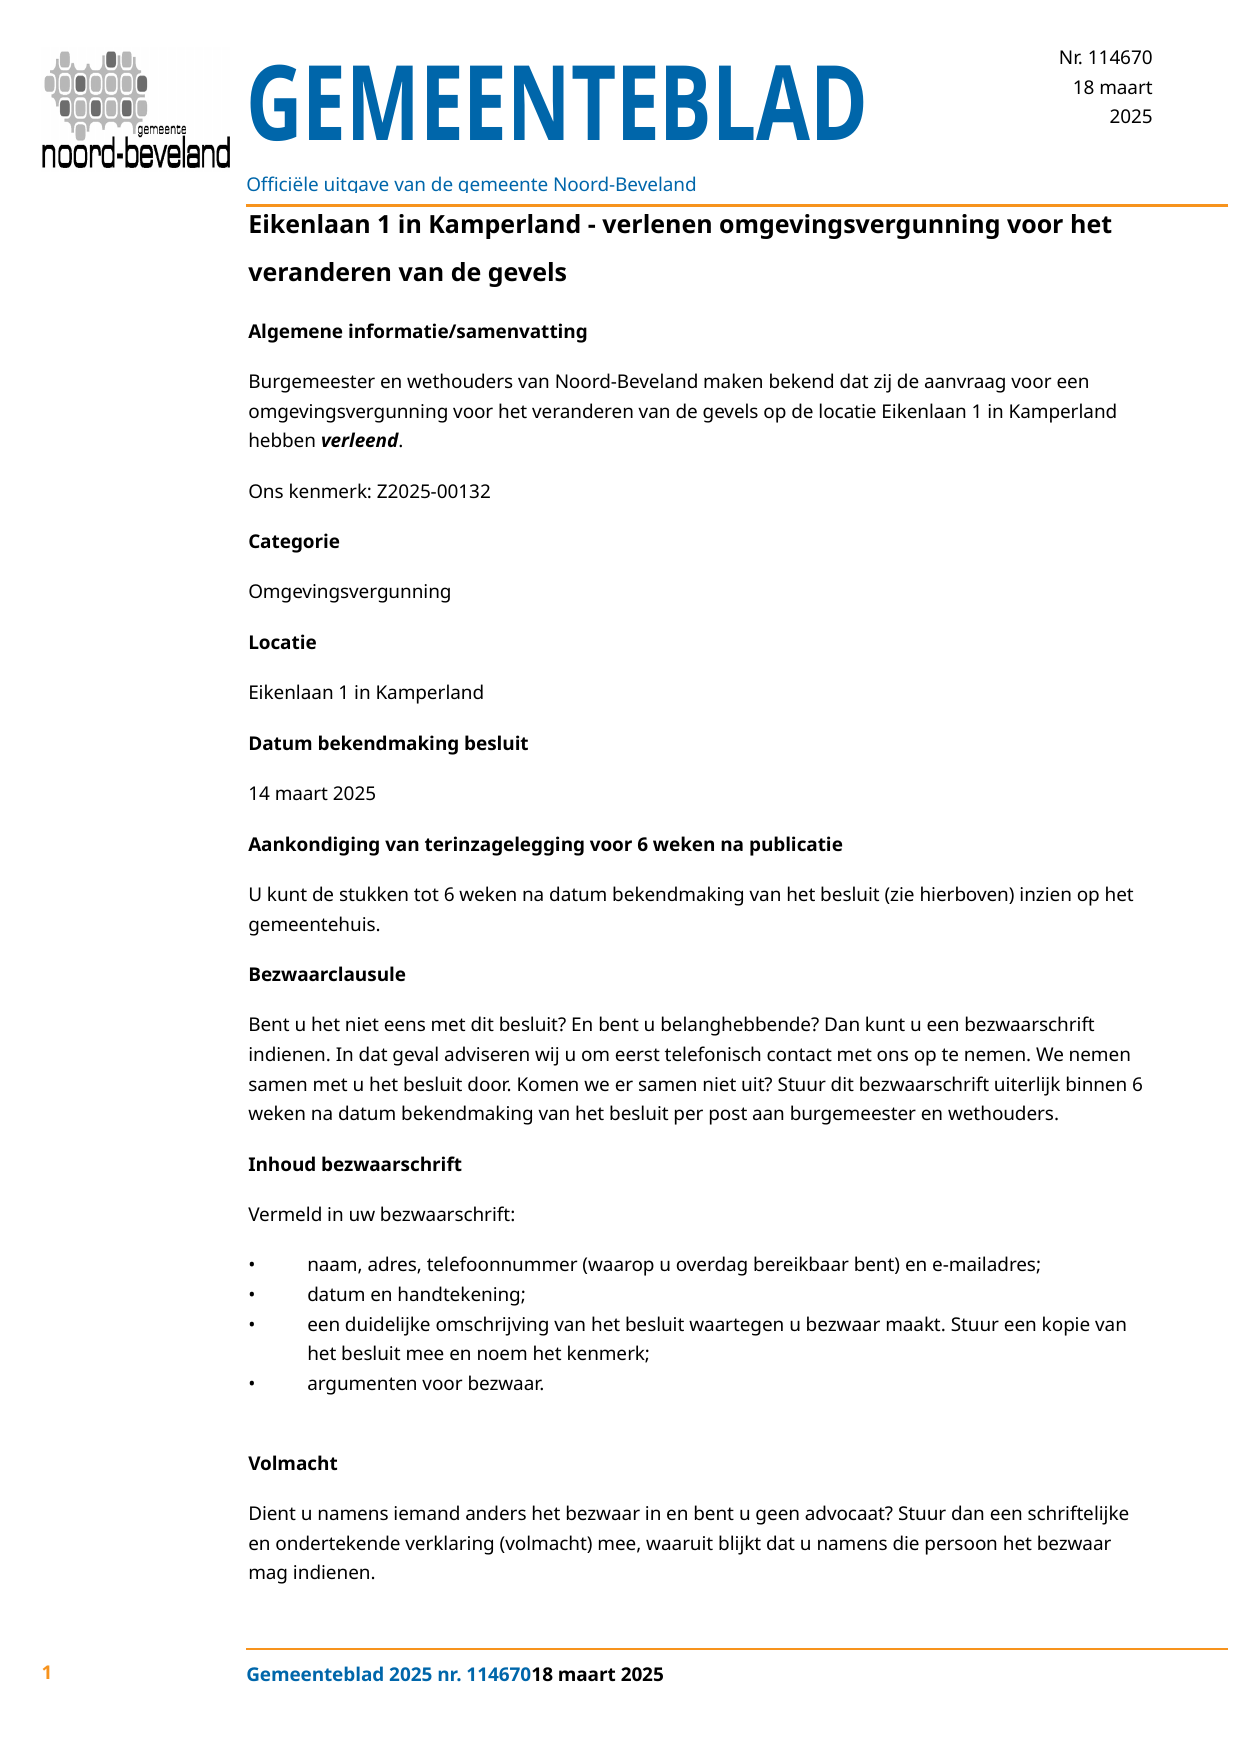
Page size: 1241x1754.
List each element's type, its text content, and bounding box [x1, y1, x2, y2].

text Volmacht [248, 1450, 1152, 1476]
list datum en handtekening; [248, 1281, 1152, 1307]
text Bent u het niet eens met dit besluit? En bent u belanghebbende? Dan kunt u een bezwaarschrift indienen. In dat geval adviseren wij u om eerst telefonisch contact met ons op te nemen. We nemen samen met u het besluit door. Komen we er samen niet uit? Stuur dit bezwaarschrift uiterlijk binnen 6 weken na datum bekendmaking van het besluit per post aan burgemeester en wethouders. [248, 1012, 1152, 1126]
list naam, adres, telefoonnummer (waarop u overdag bereikbaar bent) en e-mailadres; [248, 1252, 1152, 1277]
text Datum bekendmaking besluit [248, 730, 1152, 756]
text U kunt de stukken tot 6 weken na datum bekendmaking van het besluit (zie hierboven) inzien op het gemeentehuis. [248, 881, 1152, 937]
text Burgemeester en wethouders van Noord-Beveland maken bekend dat zij de aanvraag voor een omgevingsvergunning voor het veranderen van de gevels op de locatie Eikenlaan 1 in Kamperland hebben verleend. [248, 368, 1152, 453]
text Bezwaarclausule [248, 961, 1152, 987]
text Omgevingsvergunning [248, 579, 1152, 604]
text Ons kenmerk: Z2025-00132 [248, 478, 1152, 504]
text Eikenlaan 1 in Kamperland [248, 679, 1152, 705]
text Aankondiging van terinzagelegging voor 6 weken na publicatie [248, 831, 1152, 857]
text Inhoud bezwaarschrift [248, 1151, 1152, 1177]
text Vermeld in uw bezwaarschrift: [248, 1201, 1152, 1227]
text Locatie [248, 629, 1152, 655]
text 14 maart 2025 [248, 780, 1152, 806]
list een duidelijke omschrijving van het besluit waartegen u bezwaar maakt. Stuur een kopie van het besluit mee en noem het kenmerk; [248, 1311, 1152, 1366]
text Eikenlaan 1 in Kamperland - verlenen omgevingsvergunning voor het veranderen van de gevels [248, 207, 1152, 288]
picture [41, 47, 231, 172]
text Dient u namens iemand anders het bezwaar in en bent u geen advocaat? Stuur dan een schriftelijke en ondertekende verklaring (volmacht) mee, waaruit blijkt dat u namens die persoon het bezwaar mag indienen. [248, 1500, 1152, 1585]
text Algemene informatie/samenvatting [248, 318, 1152, 344]
list argumenten voor bezwaar. [248, 1370, 1152, 1396]
text Categorie [248, 528, 1152, 554]
